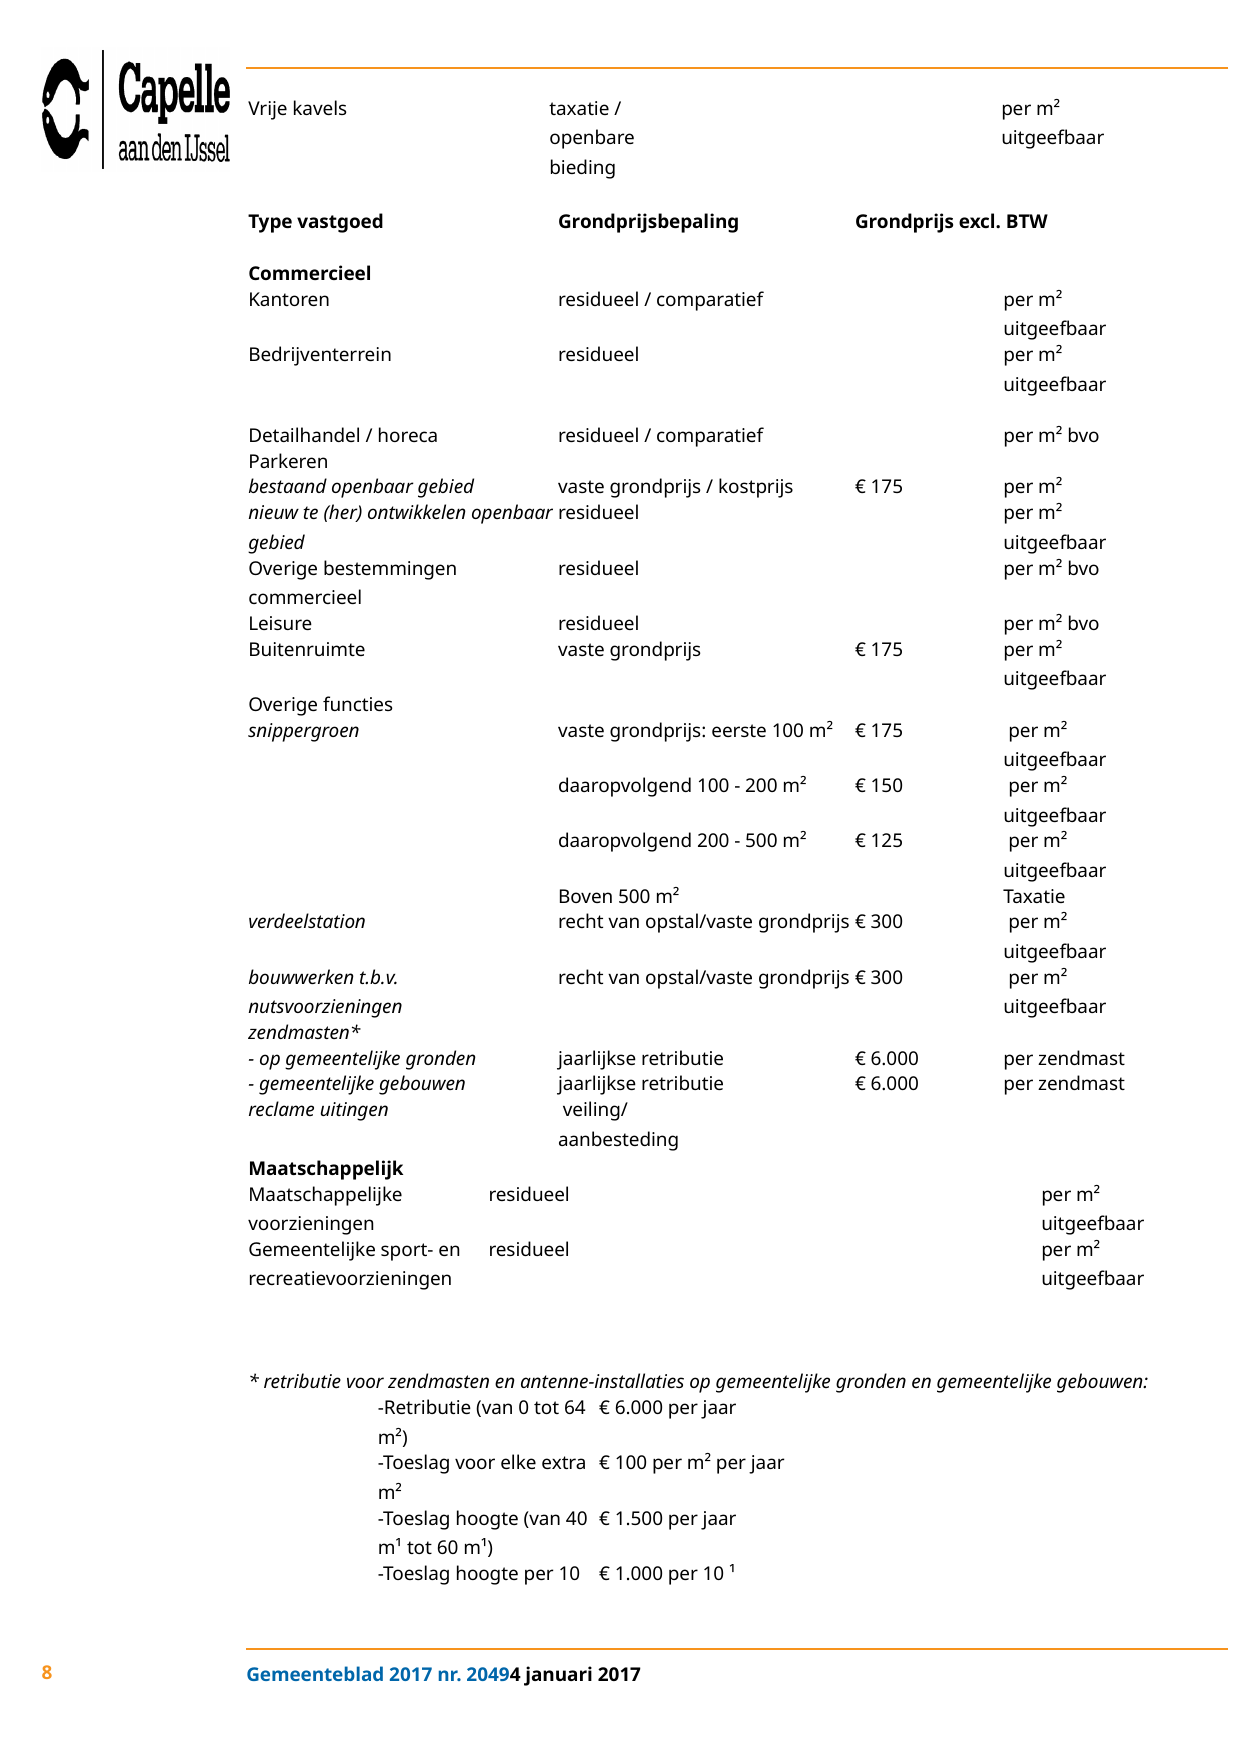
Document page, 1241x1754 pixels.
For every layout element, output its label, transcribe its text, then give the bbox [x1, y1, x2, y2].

table_cell [1003, 1096, 1152, 1152]
table_cell [850, 180, 1001, 205]
table_cell [248, 828, 558, 883]
table_cell residueel / comparatief [558, 422, 855, 448]
table_cell -Toeslag voor elke extra m² [378, 1450, 599, 1505]
table_cell [855, 235, 1152, 260]
table_cell [706, 448, 855, 474]
table_cell [248, 883, 558, 908]
table_cell taxatie / openbare bieding [549, 95, 700, 180]
table_cell -Toeslag hoogte per 10 [378, 1560, 599, 1586]
table_cell [488, 1291, 599, 1317]
table_cell [709, 1317, 1041, 1343]
table_cell [558, 260, 706, 286]
table_cell per m² uitgeefbaar [1003, 286, 1152, 341]
table_cell [599, 1291, 709, 1317]
table_cell Overige bestemmingen commercieel [248, 555, 558, 610]
table_header Grondprijs excl. BTW [855, 209, 1152, 234]
table_cell Gemeentelijke sport- en recreatievoorzieningen [248, 1236, 488, 1291]
table_cell reclame uitingen [248, 1096, 409, 1152]
table_cell [248, 1317, 599, 1343]
table_cell [599, 1343, 709, 1368]
table_cell Parkeren [248, 448, 409, 474]
table_cell € 300 [855, 964, 1003, 1019]
table_cell [855, 883, 1003, 908]
table_cell [850, 95, 1001, 180]
table_cell [930, 1560, 1152, 1586]
table_cell € 175 [855, 474, 1003, 499]
table_cell -Retributie (van 0 tot 64 m²) [378, 1394, 599, 1449]
table_cell € 175 [855, 717, 1003, 772]
table_cell [248, 180, 398, 205]
table_header Maatschappelijk [248, 1155, 488, 1181]
table_cell Overige functies [248, 691, 558, 717]
table_cell [930, 1505, 1152, 1560]
table_cell [855, 500, 1003, 555]
table_cell daaropvolgend 100 - 200 m² [558, 772, 855, 827]
table_cell Bedrijventerrein [248, 341, 558, 397]
table_cell Taxatie [1003, 883, 1152, 908]
table_cell [248, 397, 558, 422]
table_cell per m² bvo [1003, 555, 1152, 610]
table_header [488, 1155, 599, 1181]
picture [41, 47, 231, 172]
table_cell per m² bvo [1003, 422, 1152, 448]
table_cell [399, 95, 549, 180]
table_cell [930, 1394, 1152, 1449]
table_cell [855, 341, 1003, 397]
table_cell verdeelstation [248, 909, 558, 964]
table_cell [248, 1505, 378, 1560]
table_cell * retributie voor zendmasten en antenne-installaties op gemeentelijke gronden en gemeentelijke gebouwen: [248, 1369, 1152, 1394]
table_cell € 1.500 per jaar [599, 1505, 930, 1560]
table_cell [599, 1317, 709, 1343]
table_cell [248, 1291, 378, 1317]
table_cell residueel [558, 500, 855, 555]
table_cell vaste grondprijs [558, 636, 855, 691]
table_cell [549, 180, 700, 205]
table_header [1041, 1155, 1152, 1181]
table_cell [1003, 448, 1152, 474]
table_cell [378, 1291, 488, 1317]
table_cell daaropvolgend 200 - 500 m² [558, 828, 855, 883]
table_cell bestaand openbaar gebied [248, 474, 558, 499]
table_cell residueel / comparatief [558, 286, 855, 341]
table_cell zendmasten* [248, 1019, 558, 1045]
table_cell [709, 1236, 1041, 1291]
table_cell € 1.000 per 10 ¹ [599, 1560, 930, 1586]
table_cell per m² uitgeefbaar [1003, 964, 1152, 1019]
table_cell per m² uitgeefbaar [1003, 772, 1152, 827]
table_cell [1001, 180, 1152, 205]
table_cell - gemeentelijke gebouwen [248, 1071, 558, 1096]
table_cell jaarlijkse retributie [558, 1071, 855, 1096]
table_cell [855, 691, 1003, 717]
table_cell € 100 per m² per jaar [599, 1450, 1152, 1505]
table_cell [1041, 1317, 1152, 1343]
table_cell [855, 555, 1003, 610]
table_cell [248, 1450, 378, 1505]
table_cell vaste grondprijs / kostprijs [558, 474, 855, 499]
table_cell per m² [1003, 474, 1152, 499]
table_cell [855, 448, 1003, 474]
table_cell [706, 260, 855, 286]
table_cell [409, 448, 558, 474]
table_cell Boven 500 m² [558, 883, 855, 908]
table_cell [706, 691, 855, 717]
table_cell [558, 448, 706, 474]
table_cell [855, 610, 1003, 636]
table_cell recht van opstal/vaste grondprijs [558, 964, 855, 1019]
table_cell [399, 180, 549, 205]
table_cell € 300 [855, 909, 1003, 964]
table_cell [706, 1096, 855, 1152]
table_cell residueel [488, 1181, 709, 1236]
table_cell [409, 1096, 558, 1152]
table_cell nieuw te (her) ontwikkelen openbaar gebied [248, 500, 558, 555]
table_cell per zendmast [1003, 1071, 1152, 1096]
table_cell Vrije kavels [248, 95, 398, 180]
table_cell [248, 1394, 378, 1449]
table_cell Leisure [248, 610, 558, 636]
table_cell [248, 235, 558, 260]
table_cell [855, 422, 1003, 448]
table_cell € 125 [855, 828, 1003, 883]
table_cell recht van opstal/vaste grondprijs [558, 909, 855, 964]
table_cell [700, 95, 850, 180]
table_header Type vastgoed [248, 209, 558, 234]
table_cell per zendmast [1003, 1045, 1152, 1071]
table_cell [248, 1343, 599, 1368]
table_cell [558, 235, 855, 260]
table_cell [248, 1560, 378, 1586]
table_cell [1041, 1291, 1152, 1317]
table_cell per m² uitgeefbaar [1041, 1181, 1152, 1236]
table_cell per m² bvo [1003, 610, 1152, 636]
table_cell per m² uitgeefbaar [1003, 717, 1152, 772]
table_cell [558, 397, 855, 422]
table_cell residueel [488, 1236, 709, 1291]
table_cell -Toeslag hoogte (van 40 m¹ tot 60 m¹) [378, 1505, 599, 1560]
table_cell [709, 1343, 1041, 1368]
table_cell [1003, 397, 1152, 422]
table_cell Buitenruimte [248, 636, 558, 691]
table_header [599, 1155, 709, 1181]
table_cell [1003, 260, 1152, 286]
table_cell veiling/aanbesteding [558, 1096, 706, 1152]
table_cell - op gemeentelijke gronden [248, 1045, 558, 1071]
table_cell per m² uitgeefbaar [1003, 500, 1152, 555]
table_cell [700, 180, 850, 205]
table_cell € 150 [855, 772, 1003, 827]
table_cell Detailhandel / horeca [248, 422, 558, 448]
table_cell [248, 772, 558, 827]
table_cell [1003, 1019, 1152, 1045]
table_cell [855, 1019, 1003, 1045]
table_cell per m² uitgeefbaar [1001, 95, 1152, 180]
table_cell € 175 [855, 636, 1003, 691]
table_cell per m² uitgeefbaar [1003, 909, 1152, 964]
table_cell € 6.000 per jaar [599, 1394, 930, 1449]
table_cell per m² uitgeefbaar [1003, 636, 1152, 691]
table_cell [709, 1291, 1041, 1317]
table_cell [1003, 691, 1152, 717]
table_cell per m² uitgeefbaar [1003, 341, 1152, 397]
table_cell € 6.000 [855, 1071, 1003, 1096]
table_cell € 6.000 [855, 1045, 1003, 1071]
table_cell [1041, 1343, 1152, 1368]
table_cell [558, 691, 706, 717]
table_cell [855, 260, 1003, 286]
table_cell Commercieel [248, 260, 558, 286]
table_cell snippergroen [248, 717, 558, 772]
table_cell [855, 1096, 1003, 1152]
table_cell [558, 1019, 855, 1045]
table_cell residueel [558, 341, 855, 397]
table_header [709, 1155, 1041, 1181]
table_cell [855, 286, 1003, 341]
table_cell [855, 397, 1003, 422]
table_cell residueel [558, 610, 855, 636]
table_cell [709, 1181, 1041, 1236]
table_cell residueel [558, 555, 855, 610]
table_cell bouwwerken t.b.v. nutsvoorzieningen [248, 964, 558, 1019]
table_cell Kantoren [248, 286, 558, 341]
table_cell per m² uitgeefbaar [1041, 1236, 1152, 1291]
table_cell Maatschappelijke voorzieningen [248, 1181, 488, 1236]
table_cell per m² uitgeefbaar [1003, 828, 1152, 883]
table_header Grondprijsbepaling [558, 209, 855, 234]
table_cell vaste grondprijs: eerste 100 m² [558, 717, 855, 772]
table_cell jaarlijkse retributie [558, 1045, 855, 1071]
